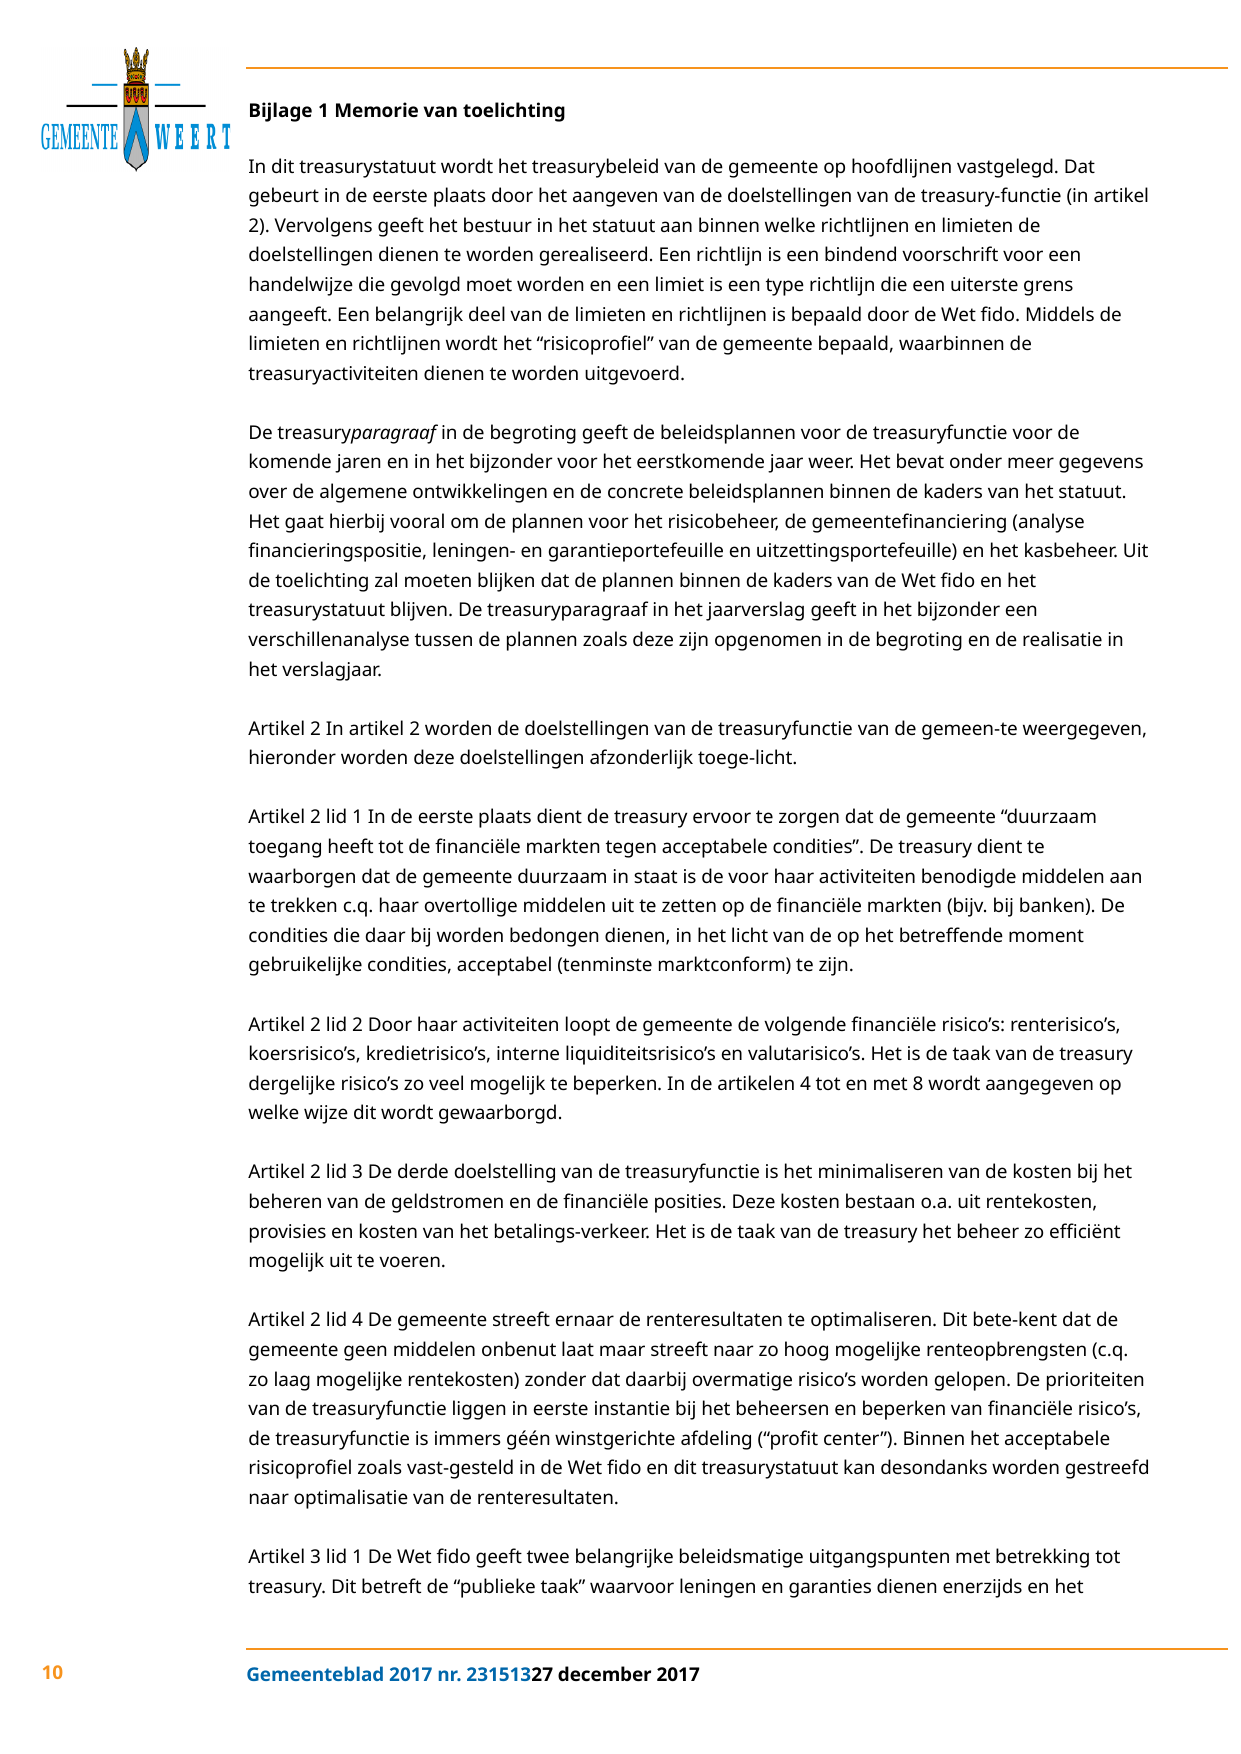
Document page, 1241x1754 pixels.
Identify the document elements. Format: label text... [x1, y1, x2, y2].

text Artikel 2 In artikel 2 worden de doelstellingen van de treasuryfunctie van de gemeen-te weergegeven, hieronder worden deze doelstellingen afzonderlijk toege-licht. [248, 715, 1152, 770]
text In dit treasurystatuut wordt het treasurybeleid van de gemeente op hoofdlijnen vastgelegd. Dat gebeurt in de eerste plaats door het aangeven van de doelstellingen van de treasury-functie (in artikel 2). Vervolgens geeft het bestuur in het statuut aan binnen welke richtlijnen en limieten de doelstellingen dienen te worden gerealiseerd. Een richtlijn is een bindend voorschrift voor een handelwijze die gevolgd moet worden en een limiet is een type richtlijn die een uiterste grens aangeeft. Een belangrijk deel van de limieten en richtlijnen is bepaald door de Wet fido. Middels de limieten en richtlijnen wordt het “risicoprofiel” van de gemeente bepaald, waarbinnen de treasuryactiviteiten dienen te worden uitgevoerd. [248, 153, 1152, 386]
text Artikel 2 lid 4 De gemeente streeft ernaar de renteresultaten te optimaliseren. Dit bete-kent dat de gemeente geen middelen onbenut laat maar streeft naar zo hoog mogelijke renteopbrengsten (c.q. zo laag mogelijke rentekosten) zonder dat daarbij overmatige risico’s worden gelopen. De prioriteiten van de treasuryfunctie liggen in eerste instantie bij het beheersen en beperken van financiële risico’s, de treasuryfunctie is immers géén winstgerichte afdeling (“profit center”). Binnen het acceptabele risicoprofiel zoals vast-gesteld in de Wet fido en dit treasurystatuut kan desondanks worden gestreefd naar optimalisatie van de renteresultaten. [248, 1307, 1152, 1510]
text Artikel 2 lid 2 Door haar activiteiten loopt de gemeente de volgende financiële risico’s: renterisico’s, koersrisico’s, kredietrisico’s, interne liquiditeitsrisico’s en valutarisico’s. Het is de taak van de treasury dergelijke risico’s zo veel mogelijk te beperken. In de artikelen 4 tot en met 8 wordt aangegeven op welke wijze dit wordt gewaarborgd. [248, 1011, 1152, 1125]
text De treasuryparagraaf in de begroting geeft de beleidsplannen voor de treasuryfunctie voor de komende jaren en in het bijzonder voor het eerstkomende jaar weer. Het bevat onder meer gegevens over de algemene ontwikkelingen en de concrete beleidsplannen binnen de kaders van het statuut. Het gaat hierbij vooral om de plannen voor het risicobeheer, de gemeentefinanciering (analyse financieringspositie, leningen- en garantieportefeuille en uitzettingsportefeuille) en het kasbeheer. Uit de toelichting zal moeten blijken dat de plannen binnen de kaders van de Wet fido en het treasurystatuut blijven. De treasuryparagraaf in het jaarverslag geeft in het bijzonder een verschillenanalyse tussen de plannen zoals deze zijn opgenomen in de begroting en de realisatie in het verslagjaar. [248, 419, 1152, 682]
text Artikel 2 lid 3 De derde doelstelling van de treasuryfunctie is het minimaliseren van de kosten bij het beheren van de geldstromen en de financiële posities. Deze kosten bestaan o.a. uit rentekosten, provisies en kosten van het betalings-verkeer. Het is de taak van de treasury het beheer zo efficiënt mogelijk uit te voeren. [248, 1159, 1152, 1273]
text Artikel 3 lid 1 De Wet fido geeft twee belangrijke beleidsmatige uitgangspunten met betrekking tot treasury. Dit betreft de “publieke taak” waarvoor leningen en garanties dienen enerzijds en het [248, 1543, 1152, 1599]
picture [41, 47, 231, 172]
text Bijlage 1 Memorie van toelichting [248, 95, 1152, 123]
text Artikel 2 lid 1 In de eerste plaats dient de treasury ervoor te zorgen dat de gemeente “duurzaam toegang heeft tot de financiële markten tegen acceptabele condities”. De treasury dient te waarborgen dat de gemeente duurzaam in staat is de voor haar activiteiten benodigde middelen aan te trekken c.q. haar overtollige middelen uit te zetten op de financiële markten (bijv. bij banken). De condities die daar bij worden bedongen dienen, in het licht van de op het betreffende moment gebruikelijke condities, acceptabel (tenminste marktconform) te zijn. [248, 804, 1152, 977]
